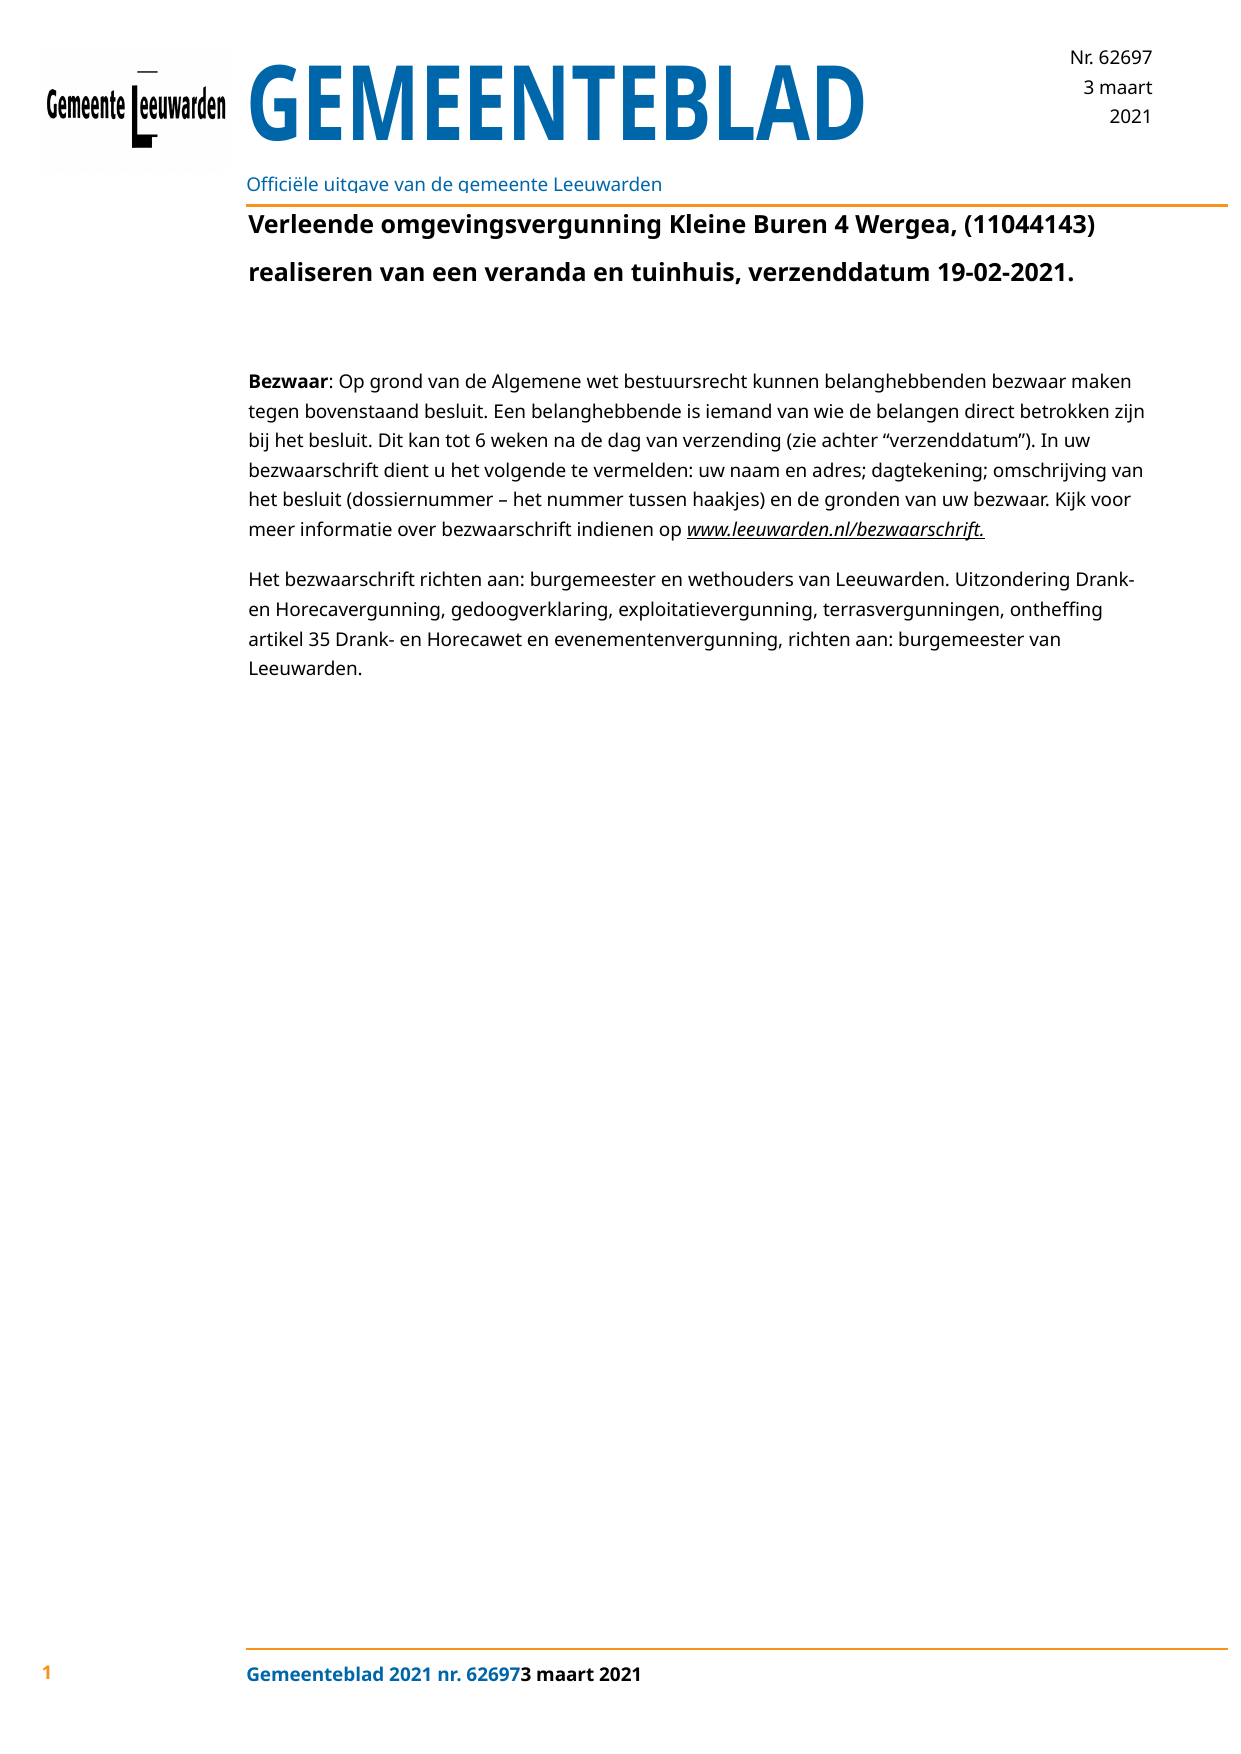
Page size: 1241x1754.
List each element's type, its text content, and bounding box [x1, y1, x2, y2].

text Verleende omgevingsvergunning Kleine Buren 4 Wergea, (11044143) realiseren van een veranda en tuinhuis, verzenddatum 19-02-2021. [248, 207, 1152, 288]
text Het bezwaarschrift richten aan: burgemeester en wethouders van Leeuwarden. Uitzondering Drank- en Horecavergunning, gedoogverklaring, exploitatievergunning, terrasvergunningen, ontheffing artikel 35 Drank- en Horecawet en evenementenvergunning, richten aan: burgemeester van Leeuwarden. [248, 567, 1152, 681]
picture [41, 47, 231, 172]
text Bezwaar: Op grond van de Algemene wet bestuursrecht kunnen belanghebbenden bezwaar maken tegen bovenstaand besluit. Een belanghebbende is iemand van wie de belangen direct betrokken zijn bij het besluit. Dit kan tot 6 weken na de dag van verzending (zie achter “verzenddatum”). In uw bezwaarschrift dient u het volgende te vermelden: uw naam en adres; dagtekening; omschrijving van het besluit (dossiernummer – het nummer tussen haakjes) en de gronden van uw bezwaar. Kijk voor meer informatie over bezwaarschrift indienen op www.leeuwarden.nl/bezwaarschrift. [248, 368, 1152, 542]
